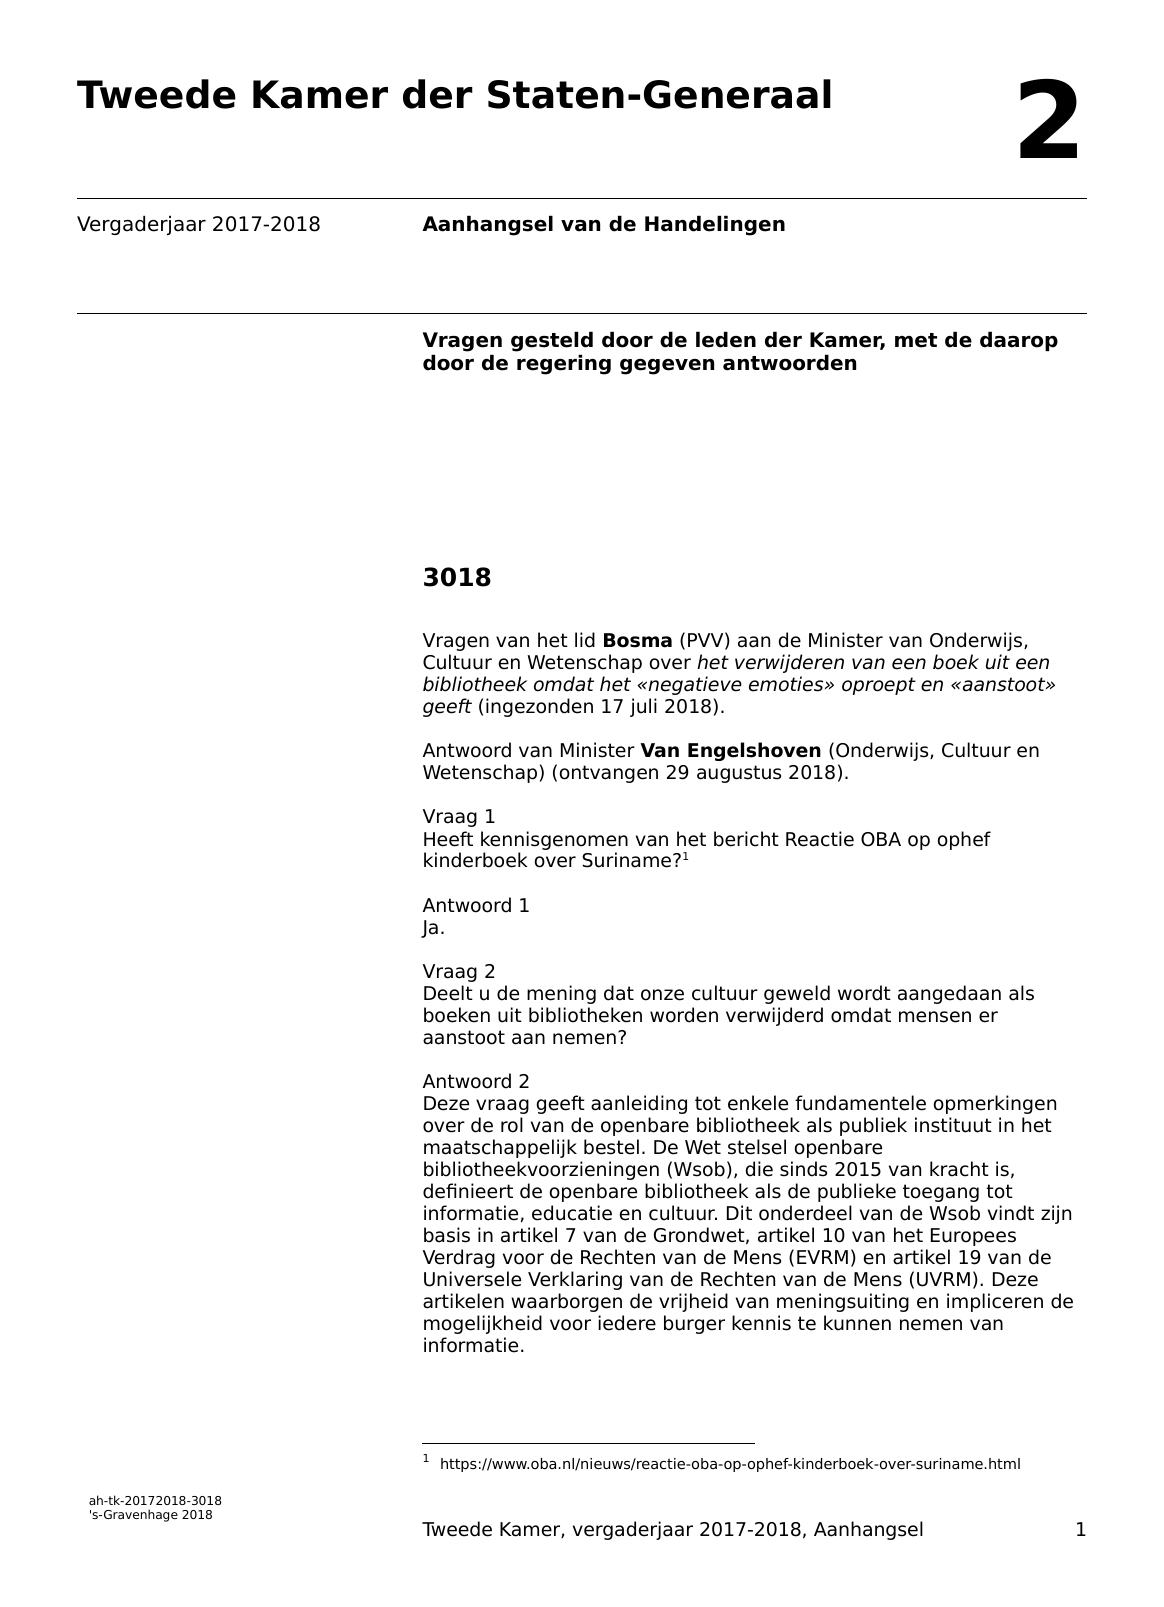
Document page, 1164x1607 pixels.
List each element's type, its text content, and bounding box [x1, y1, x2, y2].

text Vragen van het lid Bosma (PVV) aan de Minister van Onderwijs, Cultuur en Wetenschap over het verwijderen van een boek uit een bibliotheek omdat het «negatieve emoties» oproept en «aanstoot» geeft (ingezonden 17 juli 2018). [422, 630, 1087, 718]
table_cell Aanhangsel van de Handelingen [422, 199, 1087, 313]
text Vraag 2 [422, 961, 1087, 983]
table_header 2 [886, 59, 1087, 198]
text Antwoord van Minister Van Engelshoven (Onderwijs, Cultuur en Wetenschap) (ontvangen 29 augustus 2018). [422, 740, 1087, 784]
text ah-tk-20172018-3018 [88, 1494, 323, 1508]
table_header Tweede Kamer der Staten-Generaal [77, 59, 886, 198]
text Vraag 1 [422, 806, 1087, 828]
text 's-Gravenhage 2018 [88, 1508, 323, 1522]
text Antwoord 1 [422, 894, 1087, 917]
text https://www.oba.nl/nieuws/reactie-oba-op-ophef-kinderboek-over-suriname.html [422, 1452, 1087, 1474]
table_cell Vergaderjaar 2017-2018 [77, 199, 422, 313]
text Ja. [422, 917, 1087, 938]
text Antwoord 2 [422, 1071, 1087, 1093]
text 3018 [422, 563, 1087, 592]
text Heeft kennisgenomen van het bericht Reactie OBA op ophef kinderboek over Suriname? [422, 828, 1087, 872]
table_cell Vragen gesteld door de leden der Kamer, met de daarop door de regering gegeven antwoorden [422, 314, 1087, 375]
table_cell [77, 314, 422, 375]
text Deze vraag geeft aanleiding tot enkele fundamentele opmerkingen over de rol van de openbare bibliotheek als publiek instituut in het maatschappelijk bestel. De Wet stelsel openbare bibliotheekvoorzieningen (Wsob), die sinds 2015 van kracht is, definieert de openbare bibliotheek als de publieke toegang tot informatie, educatie en cultuur. Dit onderdeel van de Wsob vindt zijn basis in artikel 7 van de Grondwet, artikel 10 van het Europees Verdrag voor de Rechten van de Mens (EVRM) en artikel 19 van de Universele Verklaring van de Rechten van de Mens (UVRM). Deze artikelen waarborgen de vrijheid van meningsuiting en impliceren de mogelijkheid voor iedere burger kennis te kunnen nemen van informatie. [422, 1093, 1087, 1357]
text Deelt u de mening dat onze cultuur geweld wordt aangedaan als boeken uit bibliotheken worden verwijderd omdat mensen er aanstoot aan nemen? [422, 983, 1087, 1049]
